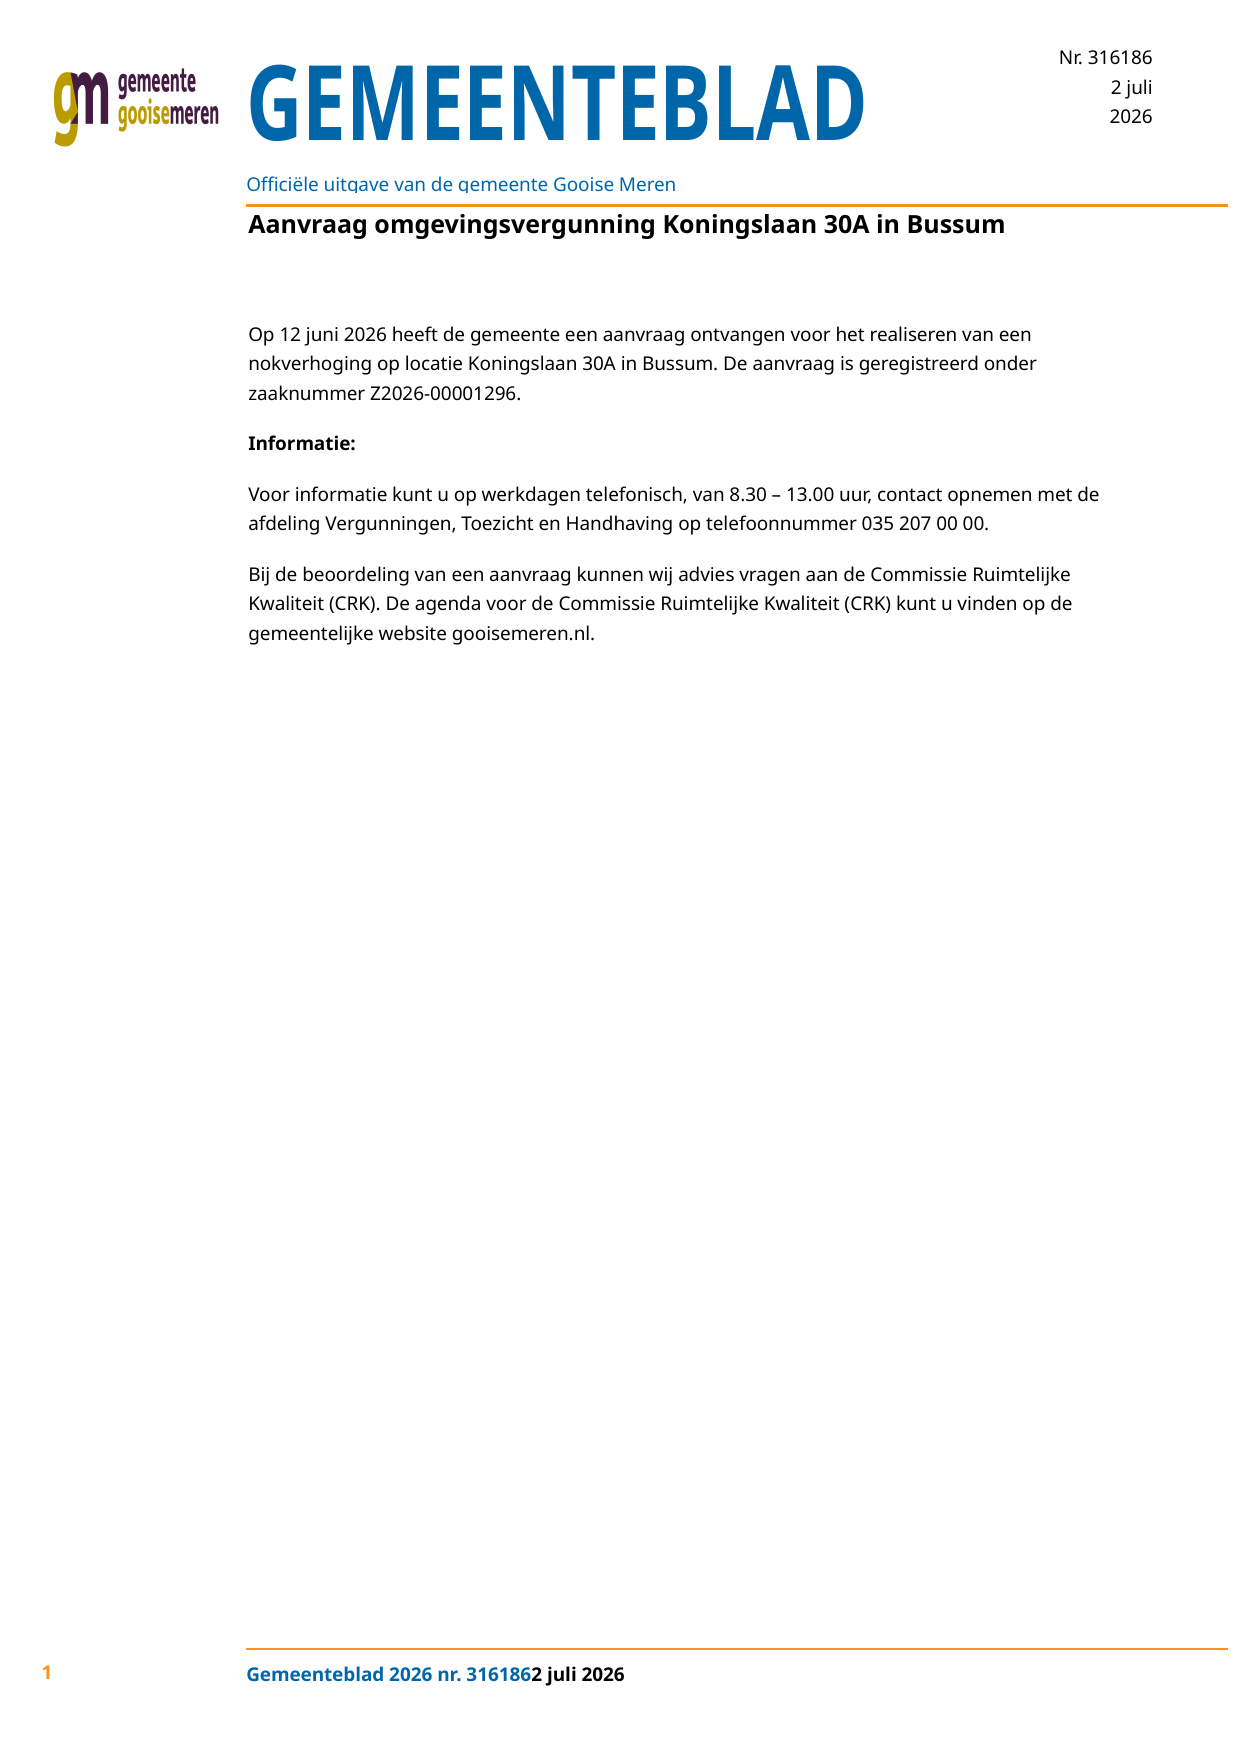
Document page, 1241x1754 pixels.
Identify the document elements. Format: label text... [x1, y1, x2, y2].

text Aanvraag omgevingsvergunning Koningslaan 30A in Bussum [248, 207, 1152, 241]
text Informatie: [248, 430, 1152, 456]
text Bij de beoordeling van een aanvraag kunnen wij advies vragen aan de Commissie Ruimtelijke Kwaliteit (CRK). De agenda voor de Commissie Ruimtelijke Kwaliteit (CRK) kunt u vinden op de gemeentelijke website gooisemeren.nl. [248, 561, 1152, 646]
text Voor informatie kunt u op werkdagen telefonisch, van 8.30 – 13.00 uur, contact opnemen met de afdeling Vergunningen, Toezicht en Handhaving op telefoonnummer 035 207 00 00. [248, 481, 1152, 536]
text Op 12 juni 2026 heeft de gemeente een aanvraag ontvangen voor het realiseren van een nokverhoging op locatie Koningslaan 30A in Bussum. De aanvraag is geregistreerd onder zaaknummer Z2026-00001296. [248, 321, 1152, 406]
picture [41, 47, 231, 172]
